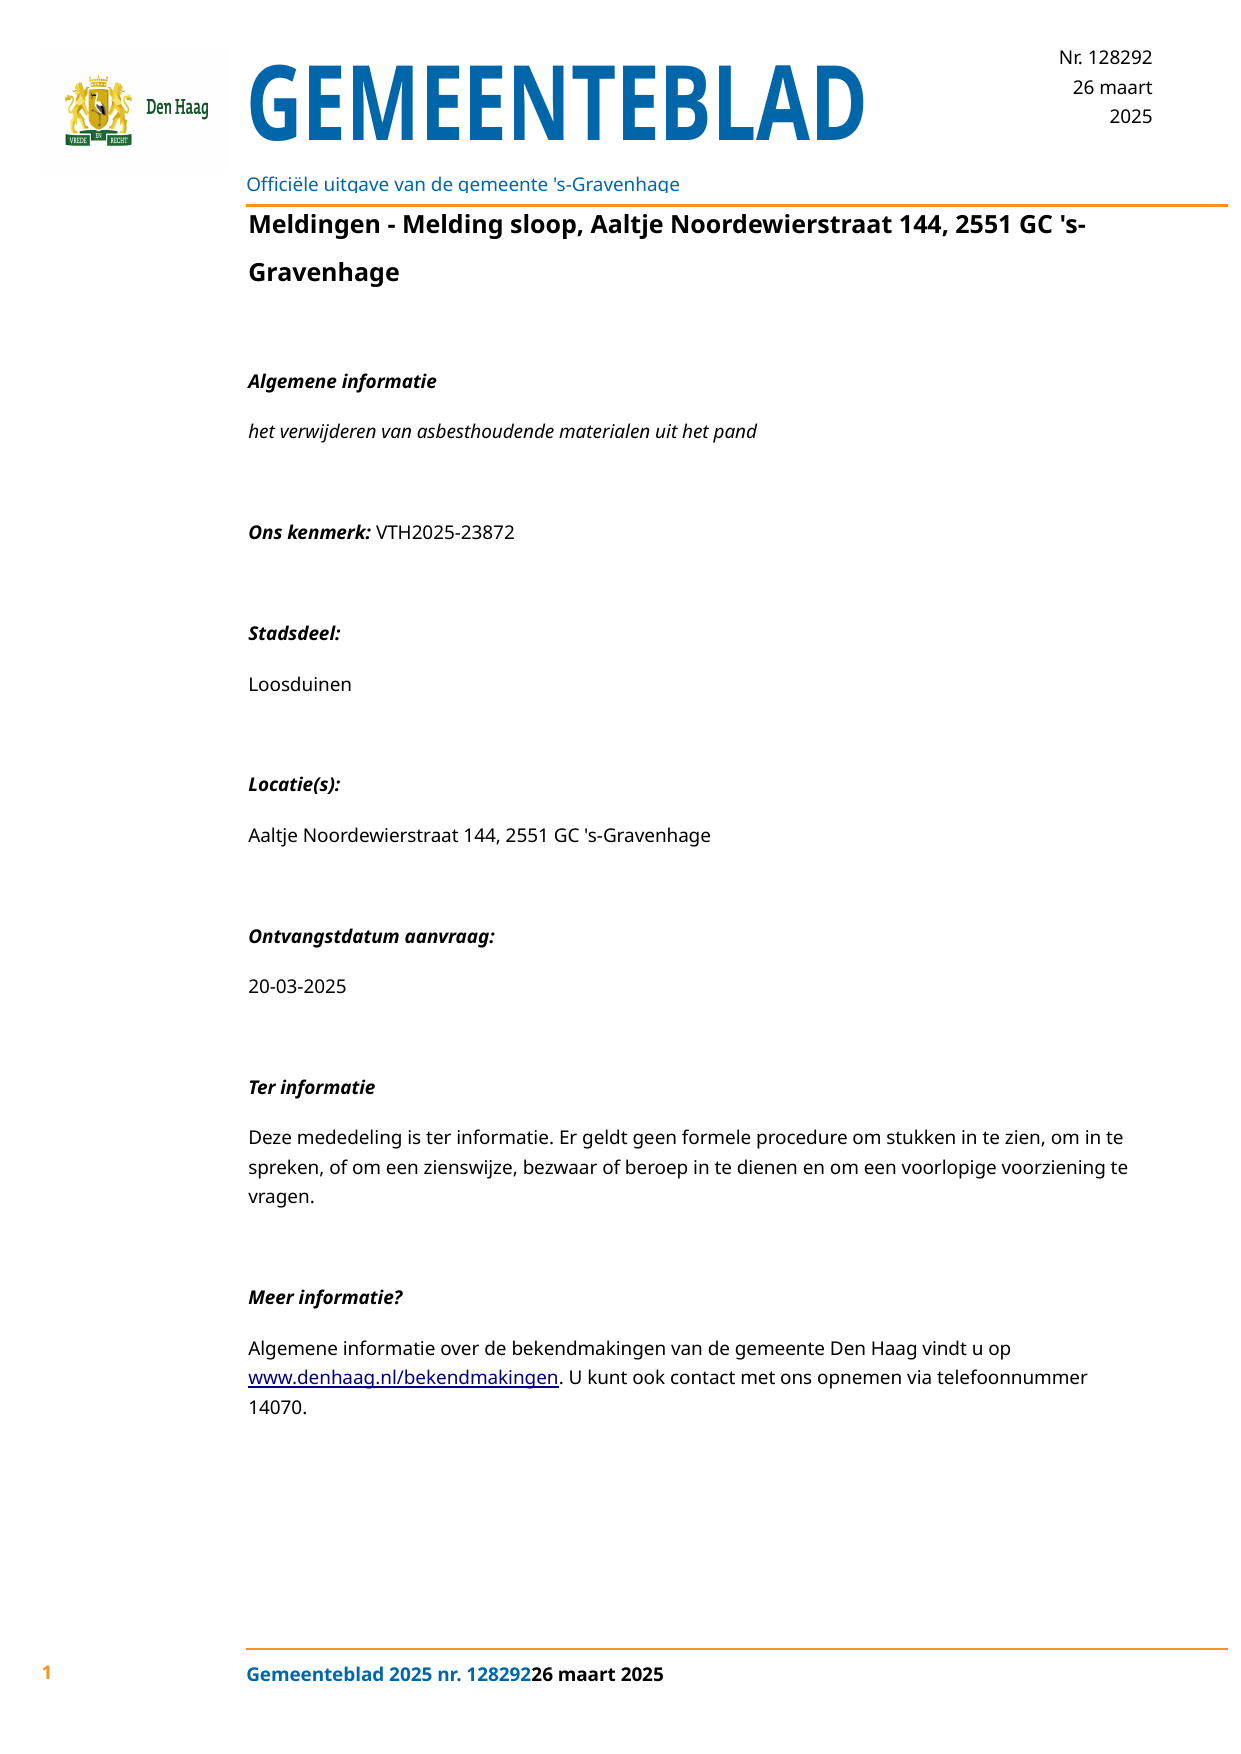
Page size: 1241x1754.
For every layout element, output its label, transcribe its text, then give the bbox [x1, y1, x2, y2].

text Loosduinen [248, 671, 1152, 697]
text Ontvangstdatum aanvraag: [248, 923, 1152, 949]
text Ter informatie [248, 1074, 1152, 1100]
text Ons kenmerk: VTH2025-23872 [248, 519, 1152, 545]
text Algemene informatie over de bekendmakingen van de gemeente Den Haag vindt u op www.denhaag.nl/bekendmakingen. U kunt ook contact met ons opnemen via telefoonnummer 14070. [248, 1335, 1152, 1420]
text Deze mededeling is ter informatie. Er geldt geen formele procedure om stukken in te zien, om in te spreken, of om een zienswijze, bezwaar of beroep in te dienen en om een voorlopige voorziening te vragen. [248, 1124, 1152, 1209]
text 20-03-2025 [248, 973, 1152, 999]
text Algemene informatie [248, 368, 1152, 394]
text Aaltje Noordewierstraat 144, 2551 GC 's-Gravenhage [248, 822, 1152, 848]
text Locatie(s): [248, 772, 1152, 797]
text Meldingen - Melding sloop, Aaltje Noordewierstraat 144, 2551 GC 's-Gravenhage [248, 207, 1152, 288]
text Meer informatie? [248, 1284, 1152, 1310]
picture [41, 47, 231, 172]
text het verwijderen van asbesthoudende materialen uit het pand [248, 419, 1152, 444]
text Stadsdeel: [248, 620, 1152, 646]
